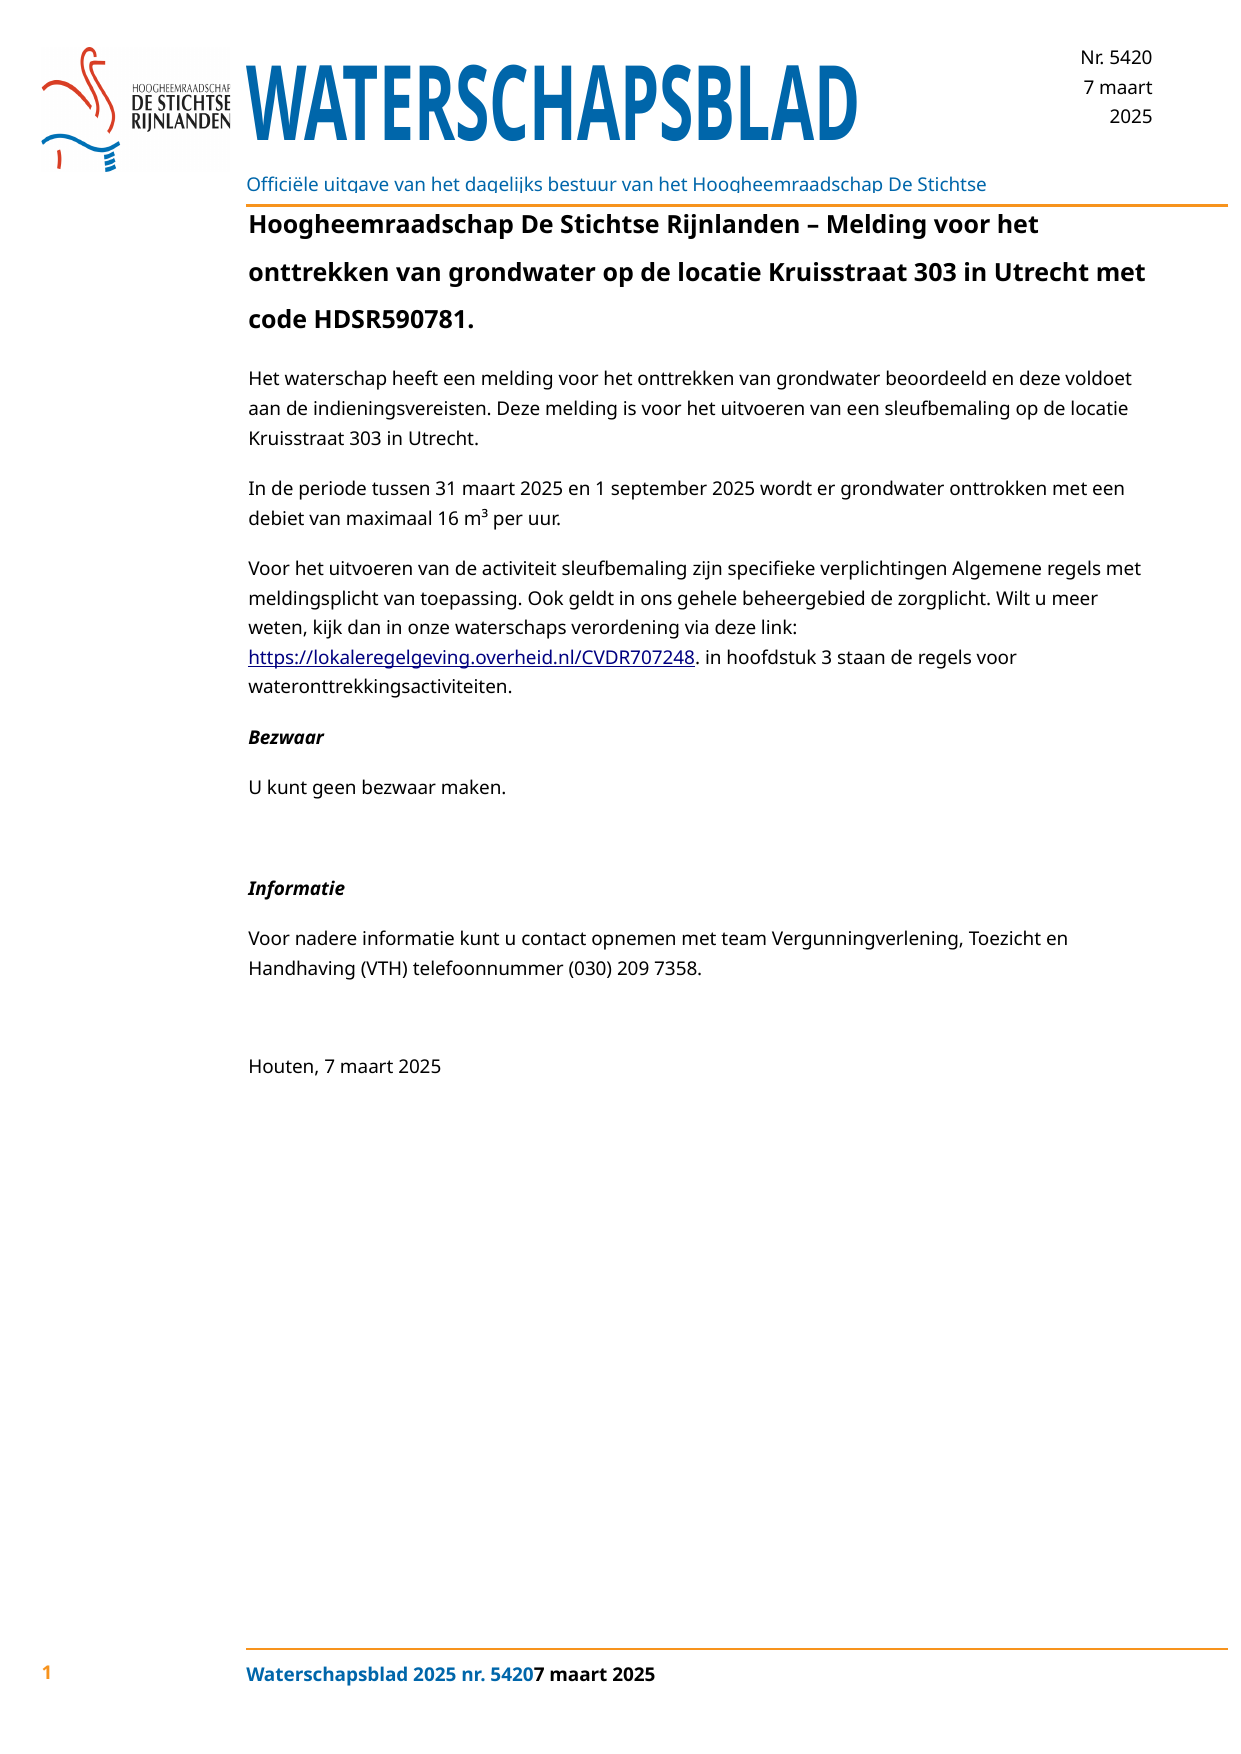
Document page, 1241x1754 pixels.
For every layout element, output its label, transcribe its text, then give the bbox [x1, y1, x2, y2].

text In de periode tussen 31 maart 2025 en 1 september 2025 wordt er grondwater onttrokken met een debiet van maximaal 16 m³ per uur. [248, 475, 1152, 530]
text Informatie [248, 875, 1152, 901]
text Voor nadere informatie kunt u contact opnemen met team Vergunningverlening, Toezicht en Handhaving (VTH) telefoonnummer (030) 209 7358. [248, 926, 1152, 981]
picture [41, 47, 231, 172]
text Houten, 7 maart 2025 [248, 1053, 1152, 1079]
text U kunt geen bezwaar maken. [248, 774, 1152, 800]
text Bezwaar [248, 724, 1152, 749]
text Het waterschap heeft een melding voor het onttrekken van grondwater beoordeeld en deze voldoet aan de indieningsvereisten. Deze melding is voor het uitvoeren van een sleufbemaling op de locatie Kruisstraat 303 in Utrecht. [248, 366, 1152, 450]
text Hoogheemraadschap De Stichtse Rijnlanden – Melding voor het onttrekken van grondwater op de locatie Kruisstraat 303 in Utrecht met code HDSR590781. [248, 207, 1152, 336]
text Voor het uitvoeren van de activiteit sleufbemaling zijn specifieke verplichtingen Algemene regels met meldingsplicht van toepassing. Ook geldt in ons gehele beheergebied de zorgplicht. Wilt u meer weten, kijk dan in onze waterschaps verordening via deze link: https://lokaleregelgeving.overheid.nl/CVDR707248. in hoofdstuk 3 staan de regels voor wateronttrekkingsactiviteiten. [248, 555, 1152, 699]
